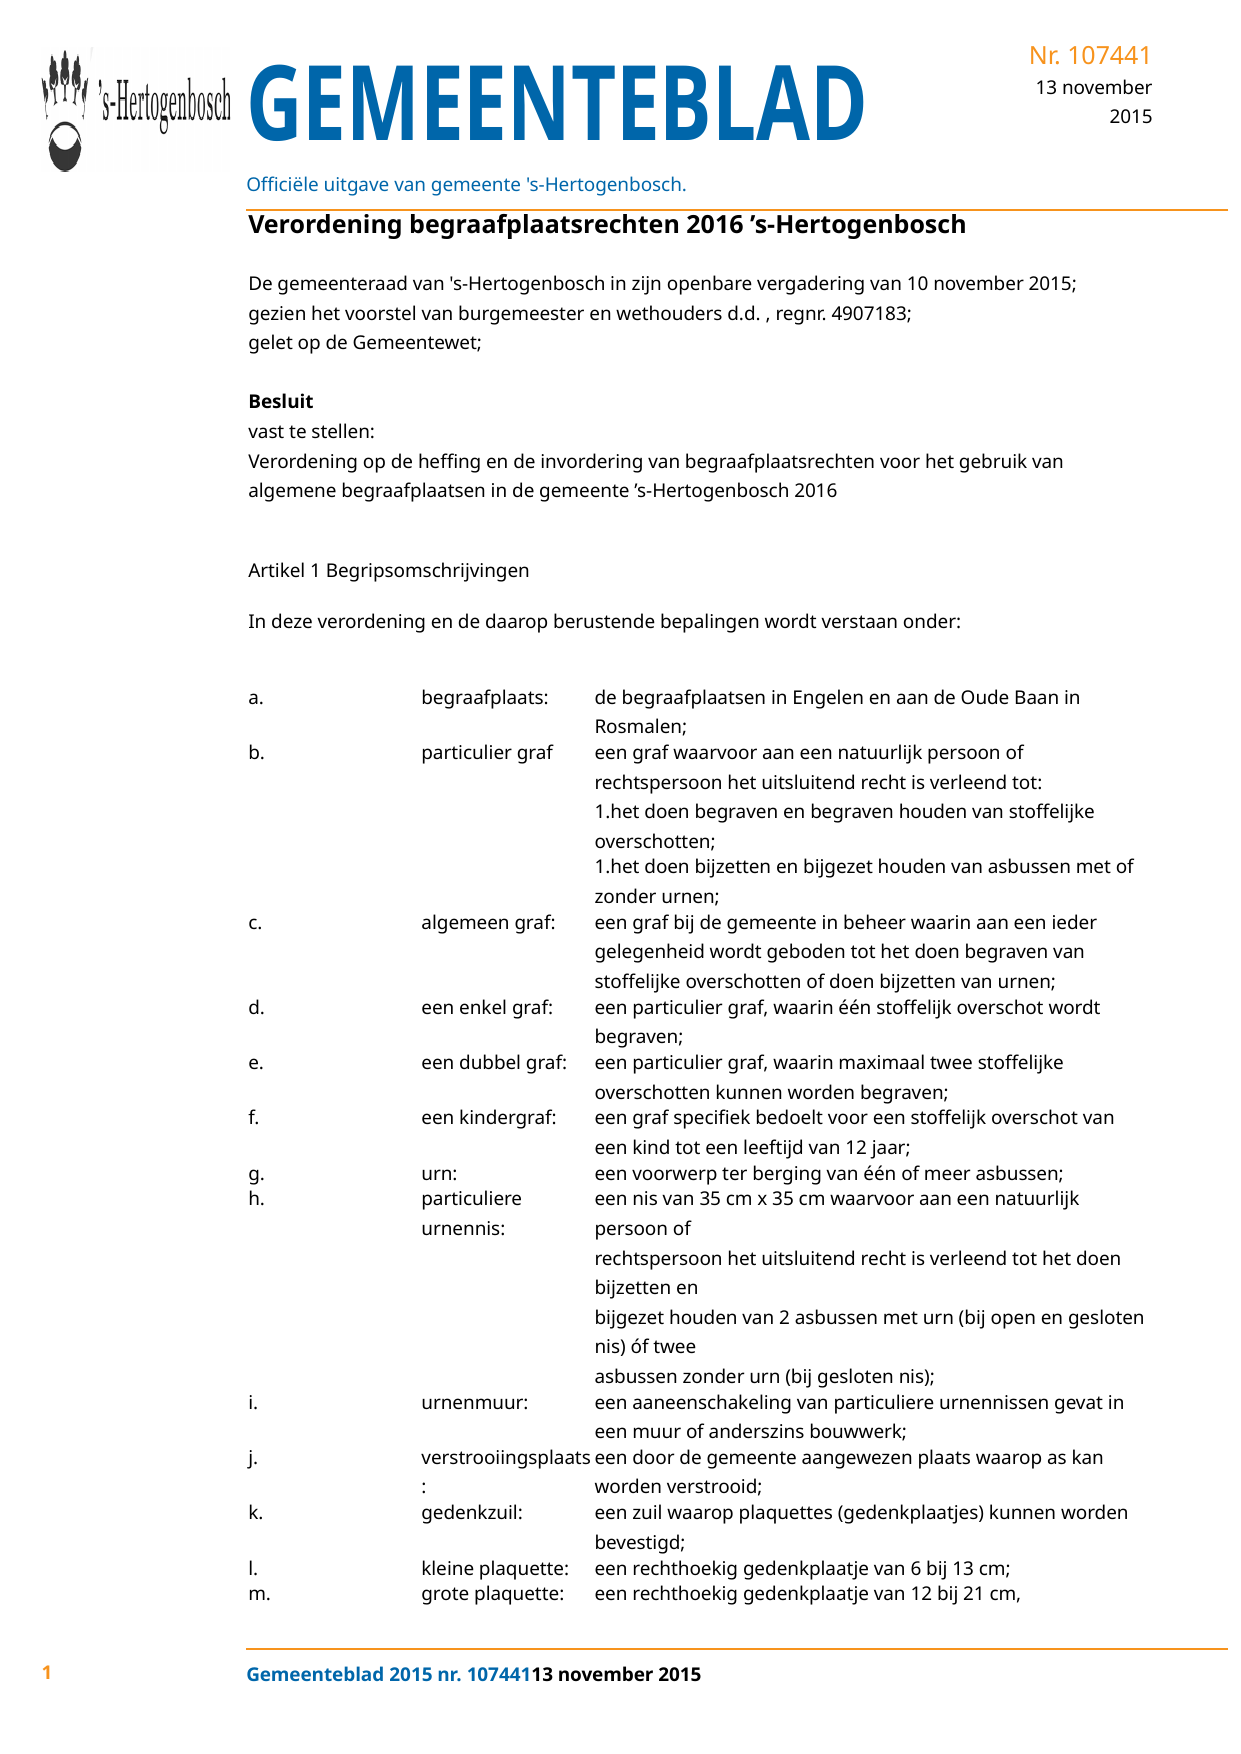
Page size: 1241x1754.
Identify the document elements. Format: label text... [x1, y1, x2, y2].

table_cell particulier graf [421, 739, 594, 854]
table_cell g. [248, 1160, 421, 1186]
text Besluit [248, 389, 1152, 414]
text De gemeenteraad van 's-Hertogenbosch in zijn openbare vergadering van 10 november 2015; [248, 270, 1152, 296]
table_header de begraafplaatsen in Engelen en aan de Oude Baan in Rosmalen; [594, 684, 1152, 739]
table_cell een zuil waarop plaquettes (gedenkplaatjes) kunnen worden bevestigd; [594, 1500, 1152, 1555]
text vast te stellen: [248, 418, 1152, 444]
table_header a. [248, 684, 421, 739]
table_cell [421, 854, 594, 909]
table_cell een graf bij de gemeente in beheer waarin aan een ieder gelegenheid wordt geboden tot het doen begraven van stoffelijke overschotten of doen bijzetten van urnen; [594, 909, 1152, 994]
table_cell verstrooiingsplaats: [421, 1444, 594, 1499]
table_cell h. [248, 1186, 421, 1389]
table_cell f. [248, 1105, 421, 1160]
text In deze verordening en de daarop berustende bepalingen wordt verstaan onder: [248, 608, 1152, 633]
table_cell gedenkzuil: [421, 1500, 594, 1555]
table_cell grote plaquette: [421, 1581, 594, 1606]
table_cell e. [248, 1049, 421, 1104]
table_cell algemeen graf: [421, 909, 594, 994]
picture [41, 47, 231, 172]
table_cell een nis van 35 cm x 35 cm waarvoor aan een natuurlijk persoon of rechtspersoon het uitsluitend recht is verleend tot het doen bijzetten en bijgezet houden van 2 asbussen met urn (bij open en gesloten nis) óf twee asbussen zonder urn (bij gesloten nis); [594, 1186, 1152, 1389]
table_cell een particulier graf, waarin één stoffelijk overschot wordt begraven; [594, 994, 1152, 1049]
table_cell [248, 854, 421, 909]
table_cell d. [248, 994, 421, 1049]
table_cell een rechthoekig gedenkplaatje van 12 bij 21 cm, [594, 1581, 1152, 1606]
table_cell urnenmuur: [421, 1389, 594, 1444]
text Verordening op de heffing en de invordering van begraafplaatsrechten voor het gebruik van algemene begraafplaatsen in de gemeente ’s-Hertogenbosch 2016 [248, 448, 1152, 503]
table_cell een rechthoekig gedenkplaatje van 6 bij 13 cm; [594, 1555, 1152, 1581]
table_cell een voorwerp ter berging van één of meer asbussen; [594, 1160, 1152, 1186]
table_cell een aaneenschakeling van particuliere urnennissen gevat in een muur of anderszins bouwwerk; [594, 1389, 1152, 1444]
table_cell kleine plaquette: [421, 1555, 594, 1581]
table_cell een kindergraf: [421, 1105, 594, 1160]
table_cell l. [248, 1555, 421, 1581]
table_cell i. [248, 1389, 421, 1444]
text gezien het voorstel van burgemeester en wethouders d.d. , regnr. 4907183; [248, 300, 1152, 326]
table_cell j. [248, 1444, 421, 1499]
table_cell urn: [421, 1160, 594, 1186]
table_cell een enkel graf: [421, 994, 594, 1049]
table_cell een particulier graf, waarin maximaal twee stoffelijke overschotten kunnen worden begraven; [594, 1049, 1152, 1104]
table_cell b. [248, 739, 421, 854]
table_cell c. [248, 909, 421, 994]
table_cell een graf specifiek bedoelt voor een stoffelijk overschot van een kind tot een leeftijd van 12 jaar; [594, 1105, 1152, 1160]
table_cell k. [248, 1500, 421, 1555]
table_header begraafplaats: [421, 684, 594, 739]
table_cell m. [248, 1581, 421, 1606]
table_cell een graf waarvoor aan een natuurlijk persoon of rechtspersoon het uitsluitend recht is verleend tot: 1.het doen begraven en begraven houden van stoffelijke overschotten; [594, 739, 1152, 854]
text gelet op de Gemeentewet; [248, 329, 1152, 355]
text Artikel 1 Begripsomschrijvingen [248, 557, 1152, 583]
table_cell 1.het doen bijzetten en bijgezet houden van asbussen met of zonder urnen; [594, 854, 1152, 909]
table_cell een dubbel graf: [421, 1049, 594, 1104]
text Verordening begraafplaatsrechten 2016 ’s-Hertogenbosch [248, 211, 1152, 241]
table_cell een door de gemeente aangewezen plaats waarop as kan worden verstrooid; [594, 1444, 1152, 1499]
table_cell particuliere urnennis: [421, 1186, 594, 1389]
